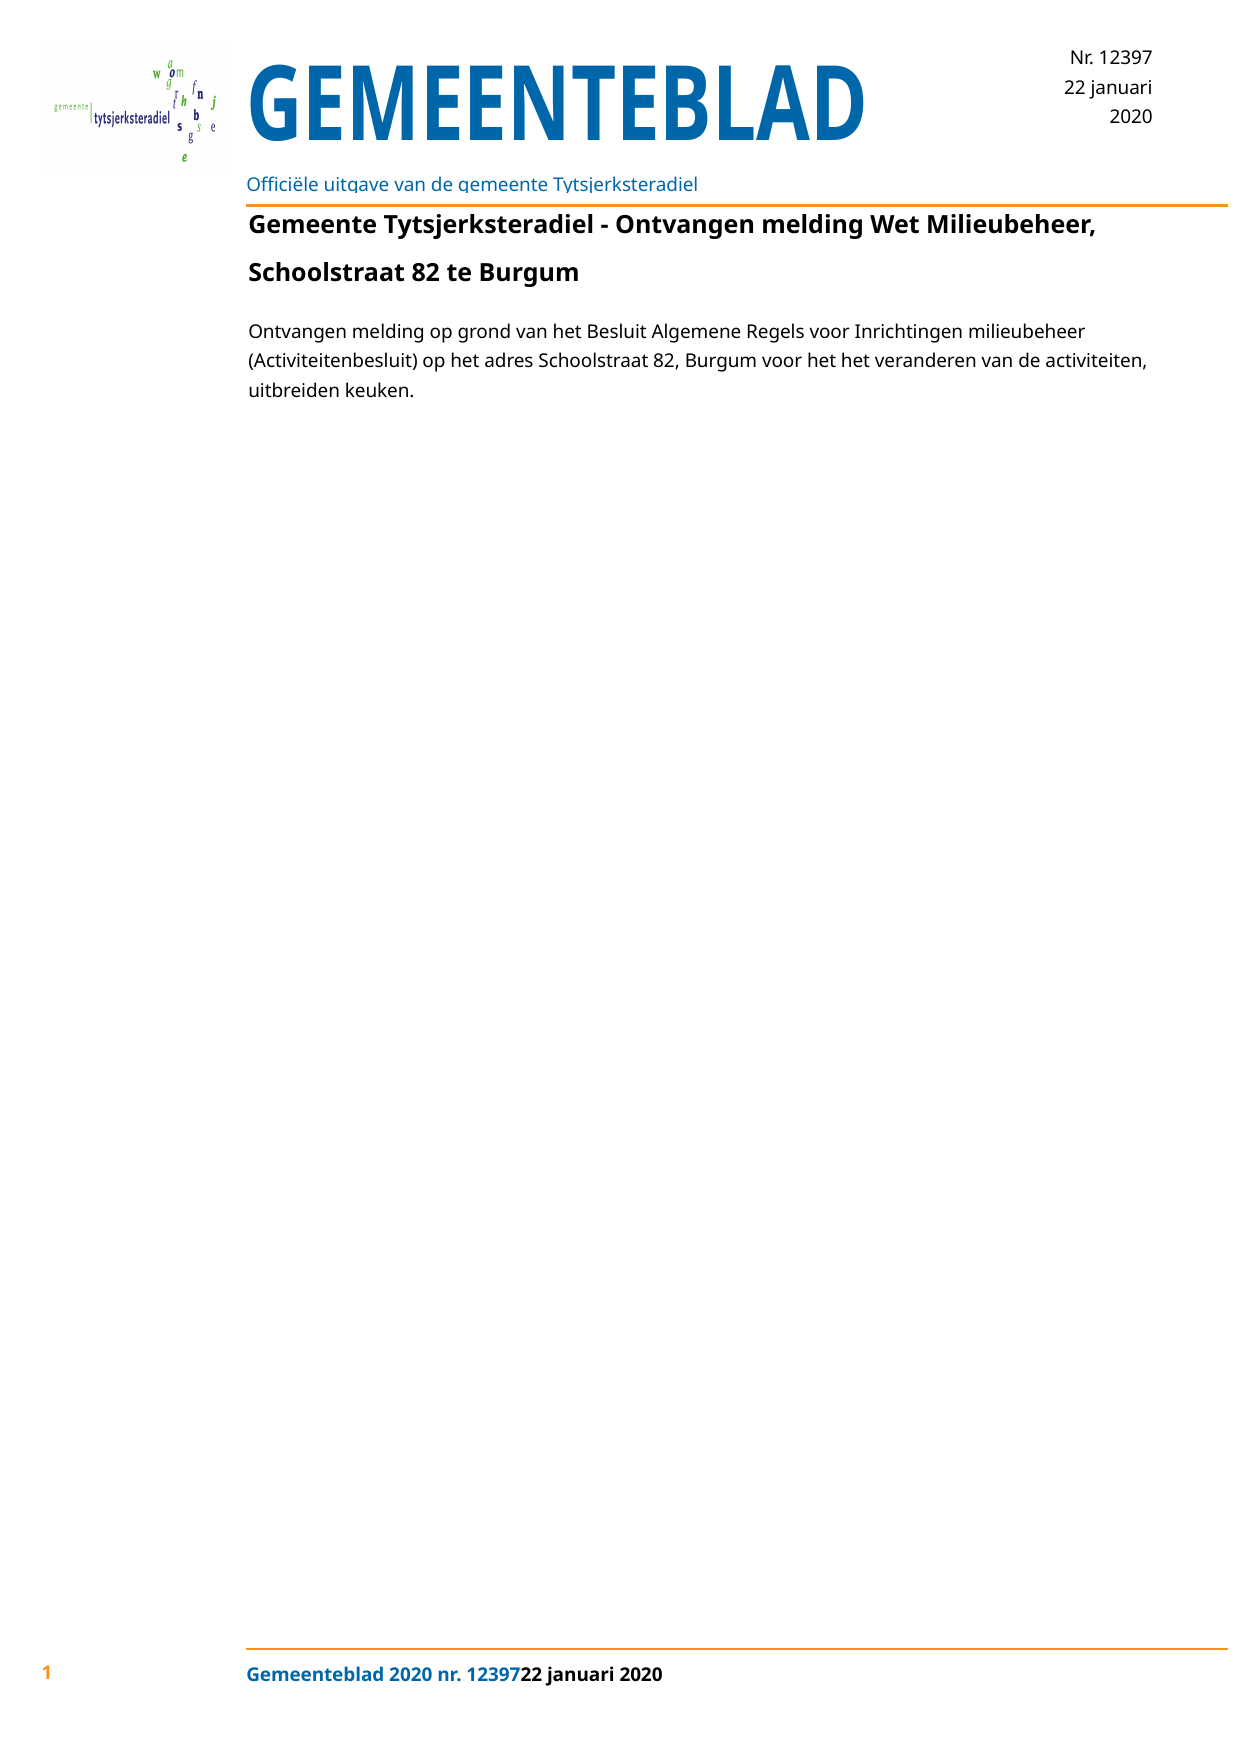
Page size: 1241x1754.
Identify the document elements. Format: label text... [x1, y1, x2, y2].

text Gemeente Tytsjerksteradiel - Ontvangen melding Wet Milieubeheer, Schoolstraat 82 te Burgum [248, 207, 1152, 288]
text Ontvangen melding op grond van het Besluit Algemene Regels voor Inrichtingen milieubeheer (Activiteitenbesluit) op het adres Schoolstraat 82, Burgum voor het het veranderen van de activiteiten, uitbreiden keuken. [248, 318, 1152, 403]
picture [41, 47, 231, 172]
